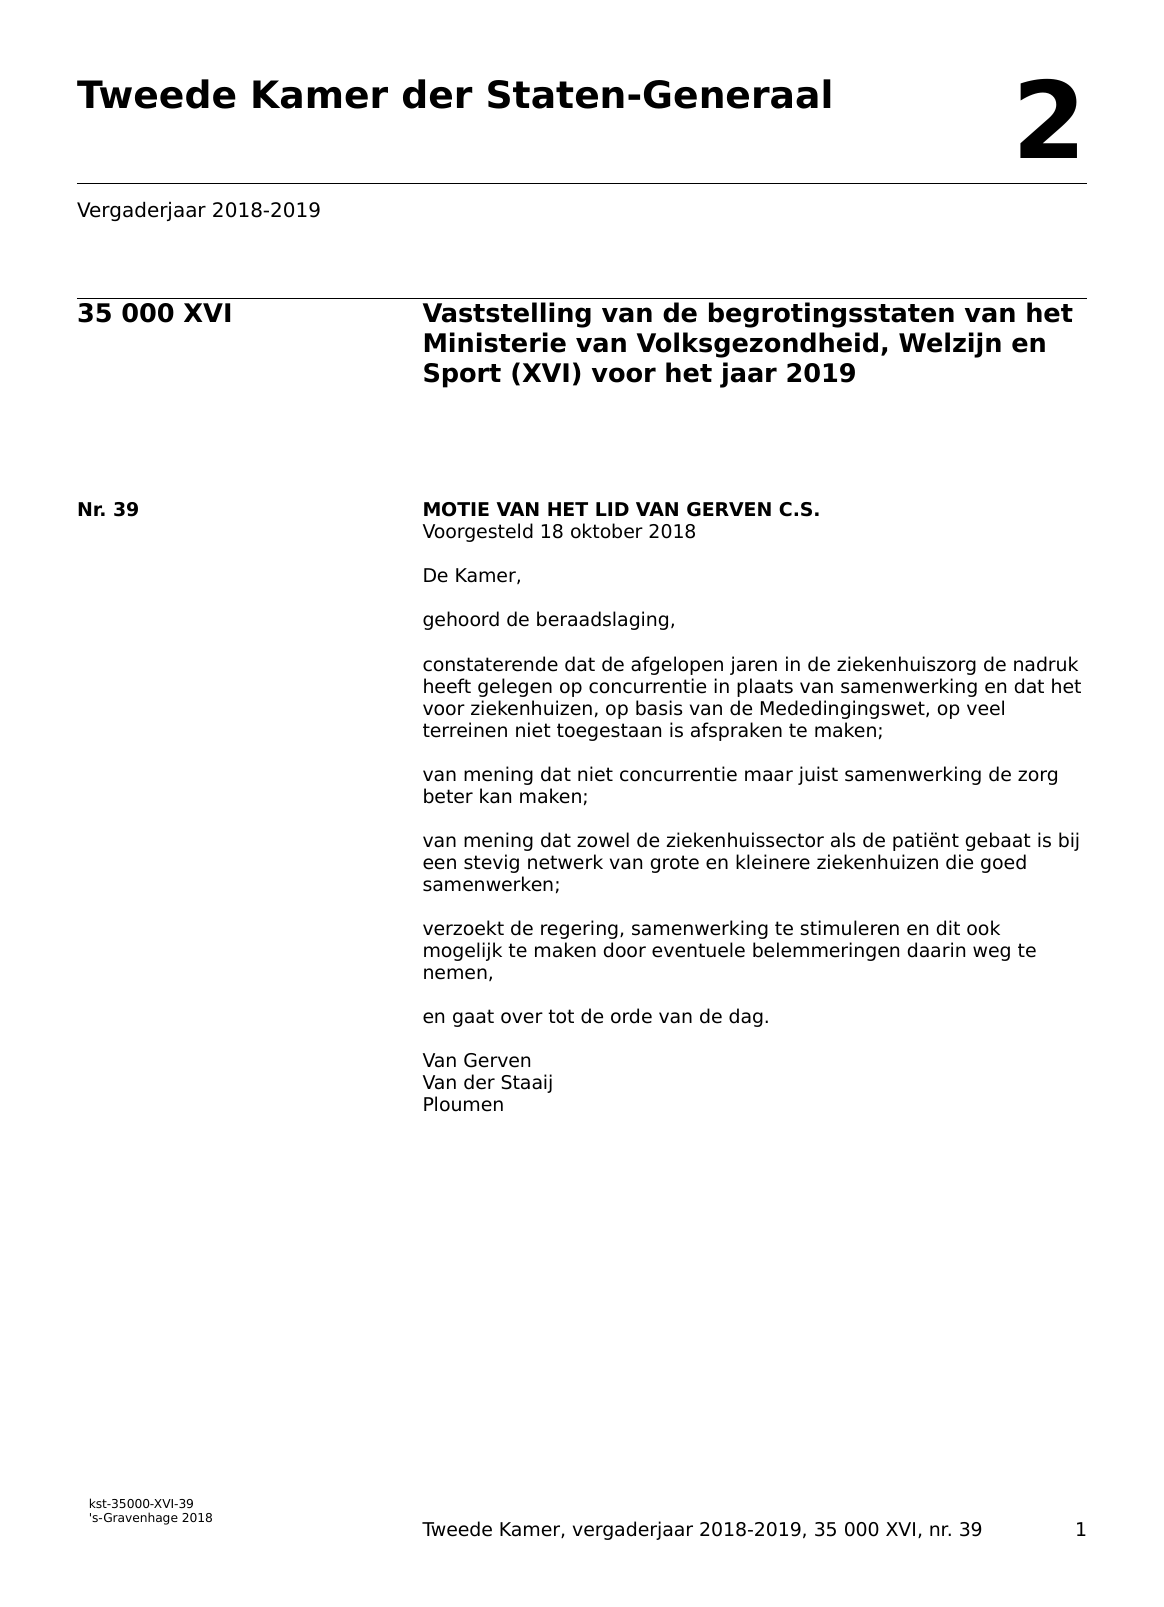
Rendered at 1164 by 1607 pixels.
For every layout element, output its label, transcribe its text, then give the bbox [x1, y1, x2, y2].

text van mening dat niet concurrentie maar juist samenwerking de zorg beter kan maken; [422, 764, 1087, 808]
text en gaat over tot de orde van de dag. [422, 1006, 1087, 1028]
text Van der Staaij [422, 1072, 1087, 1094]
table_header 2 [886, 59, 1087, 183]
text van mening dat zowel de ziekenhuissector als de patiënt gebaat is bij een stevig netwerk van grote en kleinere ziekenhuizen die goed samenwerken; [422, 830, 1087, 896]
text Van Gerven [422, 1050, 1087, 1072]
text Voorgesteld 18 oktober 2018 [422, 521, 1087, 543]
text verzoekt de regering, samenwerking te stimuleren en dit ook mogelijk te maken door eventuele belemmeringen daarin weg te nemen, [422, 918, 1087, 984]
text constaterende dat de afgelopen jaren in de ziekenhuiszorg de nadruk heeft gelegen op concurrentie in plaats van samenwerking en dat het voor ziekenhuizen, op basis van de Mededingingswet, op veel terreinen niet toegestaan is afspraken te maken; [422, 653, 1087, 741]
text 's-Gravenhage 2018 [88, 1511, 323, 1525]
table_cell Vergaderjaar 2018-2019 [77, 184, 1087, 298]
subtitle 35 000 XVI Vaststelling van de begrotingsstaten van het Ministerie van Volksgezondheid, Welzijn en Sport (XVI) voor het jaar 2019 [77, 299, 1087, 388]
text gehoord de beraadslaging, [422, 609, 1087, 631]
text De Kamer, [422, 565, 1087, 587]
table_header Tweede Kamer der Staten-Generaal [77, 59, 886, 183]
text Ploumen [422, 1094, 1087, 1116]
subtitle Nr. 39 MOTIE VAN HET LID VAN GERVEN C.S. [77, 499, 1087, 521]
text kst-35000-XVI-39 [88, 1497, 323, 1511]
